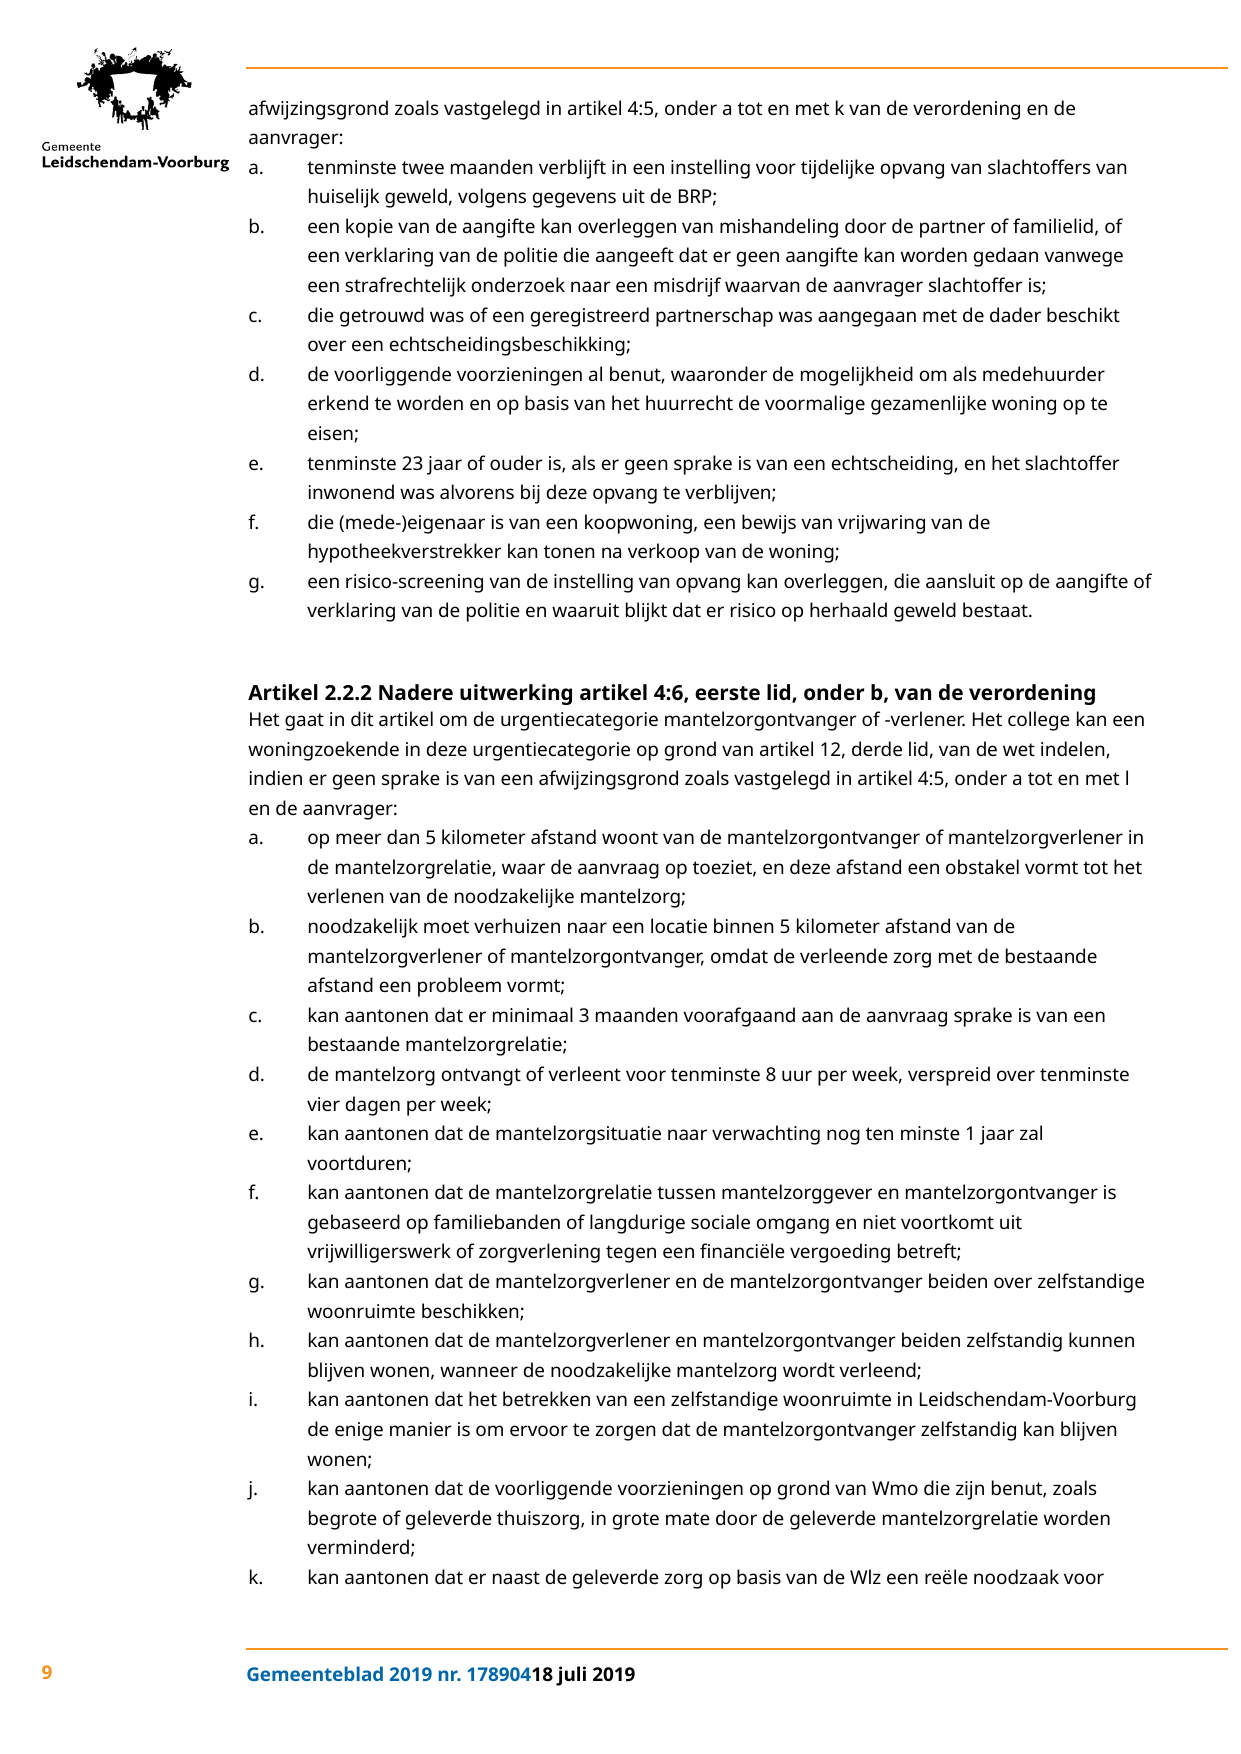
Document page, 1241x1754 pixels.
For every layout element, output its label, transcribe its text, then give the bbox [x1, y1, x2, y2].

list tenminste 23 jaar of ouder is, als er geen sprake is van een echtscheiding, en het slachtoffer inwonend was alvorens bij deze opvang te verblijven; [248, 450, 1152, 505]
list op meer dan 5 kilometer afstand woont van de mantelzorgontvanger of mantelzorgverlener in de mantelzorgrelatie, waar de aanvraag op toeziet, en deze afstand een obstakel vormt tot het verlenen van de noodzakelijke mantelzorg; [248, 824, 1152, 909]
list kan aantonen dat de mantelzorgverlener en de mantelzorgontvanger beiden over zelfstandige woonruimte beschikken; [248, 1268, 1152, 1323]
list kan aantonen dat de mantelzorgrelatie tussen mantelzorggever en mantelzorgontvanger is gebaseerd op familiebanden of langdurige sociale omgang en niet voortkomt uit vrijwilligerswerk of zorgverlening tegen een financiële vergoeding betreft; [248, 1179, 1152, 1264]
list kan aantonen dat er minimaal 3 maanden voorafgaand aan de aanvraag sprake is van een bestaande mantelzorgrelatie; [248, 1002, 1152, 1057]
text Artikel 2.2.2 Nadere uitwerking artikel 4:6, eerste lid, onder b, van de verordening [248, 678, 1152, 706]
text Het gaat in dit artikel om de urgentiecategorie mantelzorgontvanger of -verlener. Het college kan een woningzoekende in deze urgentiecategorie op grond van artikel 12, derde lid, van de wet indelen, indien er geen sprake is van een afwijzingsgrond zoals vastgelegd in artikel 4:5, onder a tot en met l en de aanvrager: [248, 706, 1152, 821]
list kan aantonen dat de mantelzorgverlener en mantelzorgontvanger beiden zelfstandig kunnen blijven wonen, wanneer de noodzakelijke mantelzorg wordt verleend; [248, 1327, 1152, 1383]
list een risico-screening van de instelling van opvang kan overleggen, die aansluit op de aangifte of verklaring van de politie en waaruit blijkt dat er risico op herhaald geweld bestaat. [248, 568, 1152, 623]
list kan aantonen dat het betrekken van een zelfstandige woonruimte in Leidschendam-Voorburg de enige manier is om ervoor te zorgen dat de mantelzorgontvanger zelfstandig kan blijven wonen; [248, 1387, 1152, 1471]
list kan aantonen dat er naast de geleverde zorg op basis van de Wlz een reële noodzaak voor [248, 1564, 1152, 1590]
list de voorliggende voorzieningen al benut, waaronder de mogelijkheid om als medehuurder erkend te worden en op basis van het huurrecht de voormalige gezamenlijke woning op te eisen; [248, 361, 1152, 446]
list kan aantonen dat de voorliggende voorzieningen op grond van Wmo die zijn benut, zoals begrote of geleverde thuiszorg, in grote mate door de geleverde mantelzorgrelatie worden verminderd; [248, 1475, 1152, 1560]
list noodzakelijk moet verhuizen naar een locatie binnen 5 kilometer afstand van de mantelzorgverlener of mantelzorgontvanger, omdat de verleende zorg met de bestaande afstand een probleem vormt; [248, 913, 1152, 998]
list die getrouwd was of een geregistreerd partnerschap was aangegaan met de dader beschikt over een echtscheidingsbeschikking; [248, 302, 1152, 357]
list een kopie van de aangifte kan overleggen van mishandeling door de partner of familielid, of een verklaring van de politie die aangeeft dat er geen aangifte kan worden gedaan vanwege een strafrechtelijk onderzoek naar een misdrijf waarvan de aanvrager slachtoffer is; [248, 213, 1152, 298]
list de mantelzorg ontvangt of verleent voor tenminste 8 uur per week, verspreid over tenminste vier dagen per week; [248, 1061, 1152, 1116]
list tenminste twee maanden verblijft in een instelling voor tijdelijke opvang van slachtoffers van huiselijk geweld, volgens gegevens uit de BRP; [248, 154, 1152, 209]
list die (mede-)eigenaar is van een koopwoning, een bewijs van vrijwaring van de hypotheekverstrekker kan tonen na verkoop van de woning; [248, 509, 1152, 564]
list kan aantonen dat de mantelzorgsituatie naar verwachting nog ten minste 1 jaar zal voortduren; [248, 1120, 1152, 1176]
picture [41, 47, 231, 172]
text afwijzingsgrond zoals vastgelegd in artikel 4:5, onder a tot en met k van de verordening en de aanvrager: [248, 95, 1152, 150]
